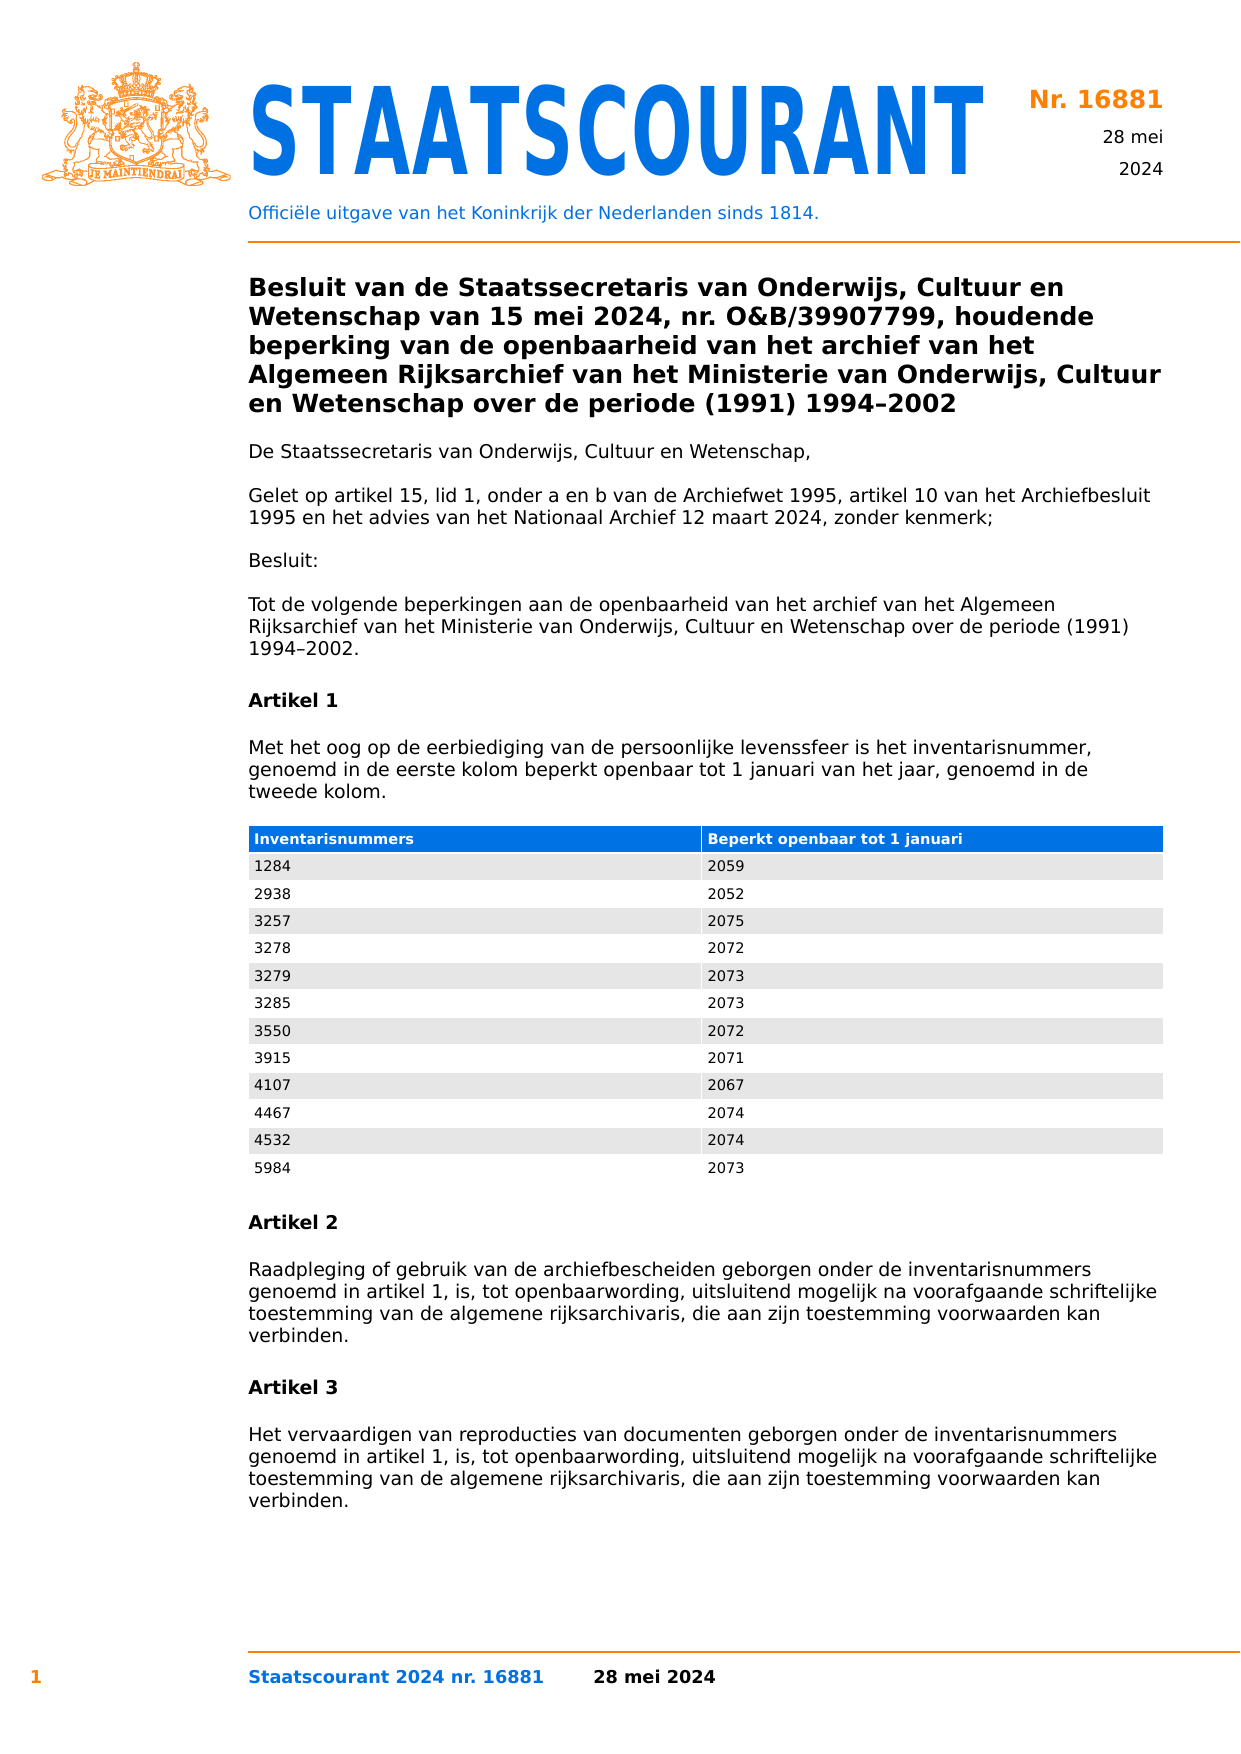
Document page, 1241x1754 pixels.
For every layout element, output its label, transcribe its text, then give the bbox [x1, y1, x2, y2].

table_cell 2073 [702, 1155, 1163, 1181]
table_cell 4467 [249, 1100, 701, 1126]
table_header Nr. 16881 [998, 62, 1240, 121]
table_header Beperkt openbaar tot 1 januari [702, 826, 1163, 852]
text Raadpleging of gebruik van de archiefbescheiden geborgen onder de inventarisnummers genoemd in artikel 1, is, tot openbaarwording, uitsluitend mogelijk na voorafgaande schriftelijke toestemming van de algemene rijksarchivaris, die aan zijn toestemming voorwaarden kan verbinden. [248, 1259, 1163, 1347]
subtitle Artikel 1 [248, 690, 1163, 712]
table_cell 2024 [998, 153, 1240, 203]
table_cell 2938 [249, 881, 701, 907]
table_cell 3278 [249, 936, 701, 962]
text Met het oog op de eerbiediging van de persoonlijke levenssfeer is het inventarisnummer, genoemd in de eerste kolom beperkt openbaar tot 1 januari van het jaar, genoemd in de tweede kolom. [248, 737, 1163, 803]
table_cell 3285 [249, 990, 701, 1017]
text Tot de volgende beperkingen aan de openbaarheid van het archief van het Algemeen Rijksarchief van het Ministerie van Onderwijs, Cultuur en Wetenschap over de periode (1991) 1994–2002. [248, 594, 1163, 660]
table_cell 5984 [249, 1155, 701, 1181]
table_cell 2073 [702, 990, 1163, 1017]
table_cell 4107 [249, 1073, 701, 1099]
text Gelet op artikel 15, lid 1, onder a en b van de Archiefwet 1995, artikel 10 van het Archiefbesluit 1995 en het advies van het Nationaal Archief 12 maart 2024, zonder kenmerk; [248, 484, 1163, 528]
table_cell 2071 [702, 1045, 1163, 1072]
table_cell 2075 [702, 908, 1163, 934]
table_cell 2052 [702, 881, 1163, 907]
table_cell Officiële uitgave van het Koninkrijk der Nederlanden sinds 1814. [248, 203, 1240, 241]
table_cell 2074 [702, 1100, 1163, 1126]
table_cell 2073 [702, 963, 1163, 989]
subtitle Artikel 2 [248, 1212, 1163, 1234]
table_header STAATSCOURANT [248, 62, 998, 203]
table_cell 28 mei [998, 121, 1240, 153]
table_cell 3279 [249, 963, 701, 989]
table_header Inventarisnummers [249, 826, 701, 852]
table_cell 4532 [249, 1128, 701, 1154]
table_cell 3257 [249, 908, 701, 934]
text De Staatssecretaris van Onderwijs, Cultuur en Wetenschap, [248, 441, 1163, 463]
subtitle Besluit van de Staatssecretaris van Onderwijs, Cultuur en Wetenschap van 15 mei 2024, nr. O&B/39907799, houdende beperking van de openbaarheid van het archief van het Algemeen Rijksarchief van het Ministerie van Onderwijs, Cultuur en Wetenschap over de periode (1991) 1994–2002 [248, 273, 1163, 419]
picture [41, 62, 231, 186]
text Besluit: [248, 550, 1163, 572]
text Het vervaardigen van reproducties van documenten geborgen onder de inventarisnummers genoemd in artikel 1, is, tot openbaarwording, uitsluitend mogelijk na voorafgaande schriftelijke toestemming van de algemene rijksarchivaris, die aan zijn toestemming voorwaarden kan verbinden. [248, 1424, 1163, 1512]
subtitle Artikel 3 [248, 1377, 1163, 1399]
table_cell 3915 [249, 1045, 701, 1072]
table_cell 2059 [702, 854, 1163, 880]
table_cell 1284 [249, 854, 701, 880]
table_cell 2067 [702, 1073, 1163, 1099]
table_cell 2072 [702, 936, 1163, 962]
table_cell 3550 [249, 1018, 701, 1044]
table_header [25, 62, 248, 241]
table_cell 2072 [702, 1018, 1163, 1044]
table_cell 2074 [702, 1128, 1163, 1154]
